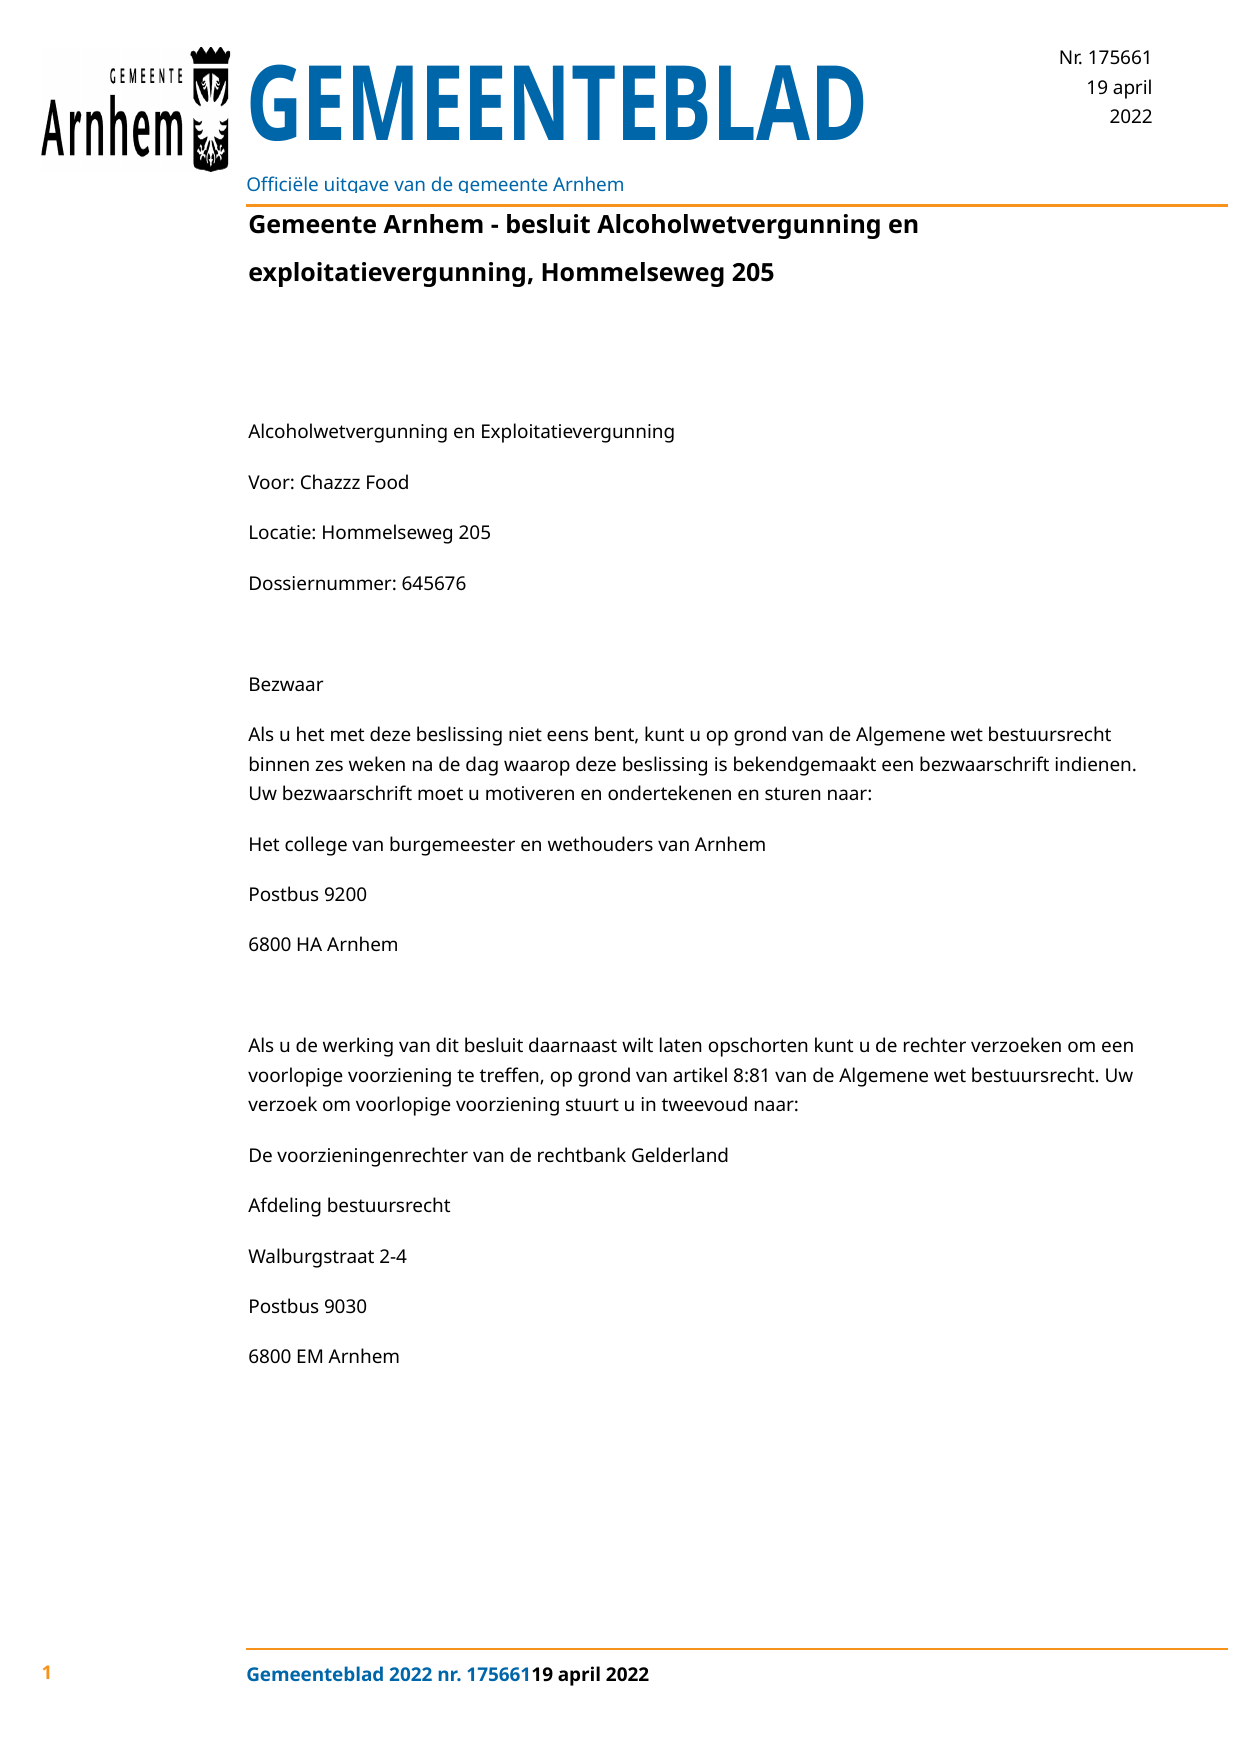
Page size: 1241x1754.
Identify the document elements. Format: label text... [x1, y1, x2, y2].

text Als u de werking van dit besluit daarnaast wilt laten opschorten kunt u de rechter verzoeken om een voorlopige voorziening te treffen, op grond van artikel 8:81 van de Algemene wet bestuursrecht. Uw verzoek om voorlopige voorziening stuurt u in tweevoud naar: [248, 1032, 1152, 1117]
text Alcoholwetvergunning en Exploitatievergunning [248, 419, 1152, 444]
text Bezwaar [248, 671, 1152, 697]
text Walburgstraat 2-4 [248, 1243, 1152, 1269]
text Het college van burgemeester en wethouders van Arnhem [248, 831, 1152, 857]
text Voor: Chazzz Food [248, 469, 1152, 495]
text Als u het met deze beslissing niet eens bent, kunt u op grond van de Algemene wet bestuursrecht binnen zes weken na de dag waarop deze beslissing is bekendgemaakt een bezwaarschrift indienen. Uw bezwaarschrift moet u motiveren en ondertekenen en sturen naar: [248, 721, 1152, 806]
text Gemeente Arnhem - besluit Alcoholwetvergunning en exploitatievergunning, Hommelseweg 205 [248, 207, 1152, 288]
picture [41, 47, 231, 172]
text 6800 HA Arnhem [248, 932, 1152, 957]
text Dossiernummer: 645676 [248, 570, 1152, 596]
text Postbus 9200 [248, 881, 1152, 907]
text Afdeling bestuursrecht [248, 1192, 1152, 1218]
text 6800 EM Arnhem [248, 1344, 1152, 1369]
text De voorzieningenrechter van de rechtbank Gelderland [248, 1142, 1152, 1168]
text Postbus 9030 [248, 1293, 1152, 1319]
text Locatie: Hommelseweg 205 [248, 519, 1152, 545]
